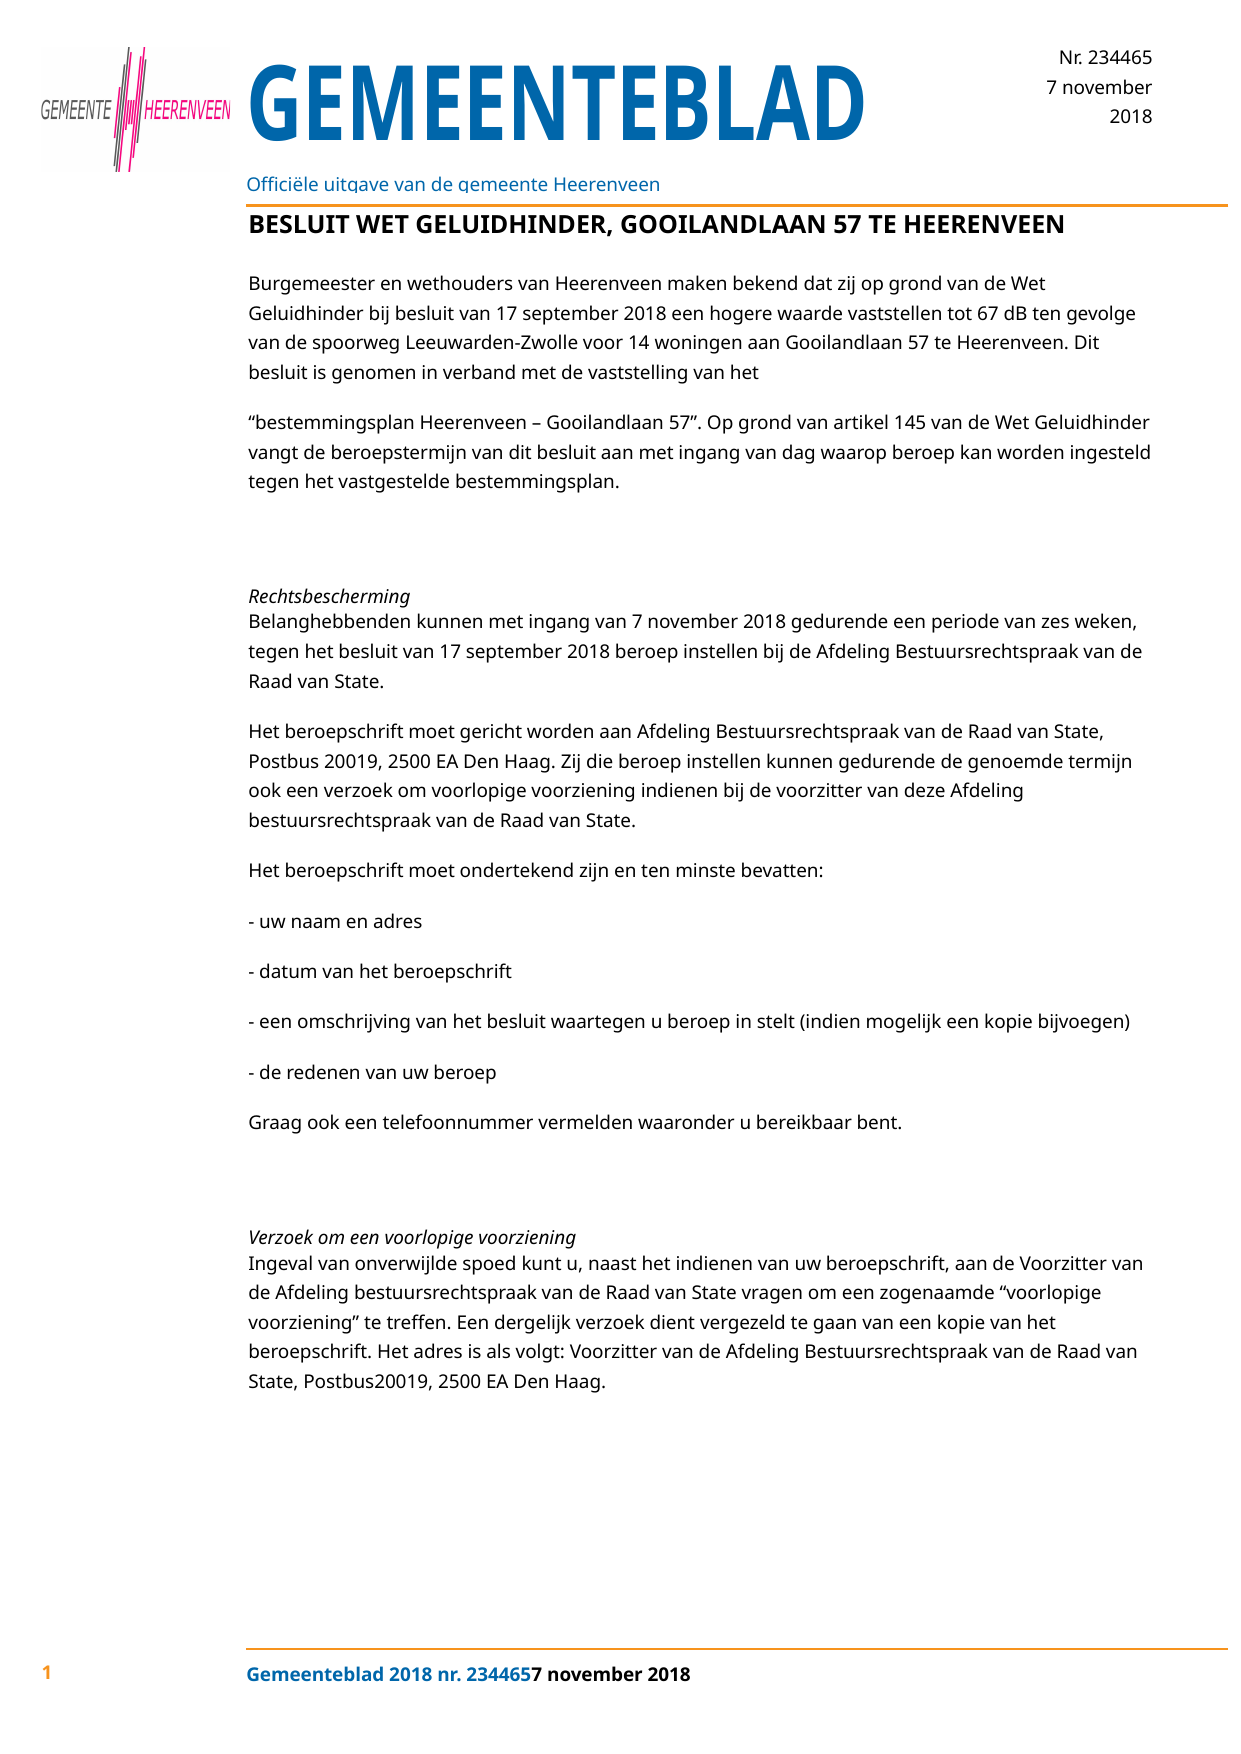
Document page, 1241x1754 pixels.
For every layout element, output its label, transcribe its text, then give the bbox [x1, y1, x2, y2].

text Rechtsbescherming [248, 583, 1152, 609]
picture [41, 47, 231, 172]
text Belanghebbenden kunnen met ingang van 7 november 2018 gedurende een periode van zes weken, tegen het besluit van 17 september 2018 beroep instellen bij de Afdeling Bestuursrechtspraak van de Raad van State. [248, 609, 1152, 694]
text - uw naam en adres [248, 908, 1152, 934]
text - de redenen van uw beroep [248, 1059, 1152, 1085]
text BESLUIT WET GELUIDHINDER, GOOILANDLAAN 57 TE HEERENVEEN [248, 207, 1152, 241]
text - een omschrijving van het besluit waartegen u beroep in stelt (indien mogelijk een kopie bijvoegen) [248, 1009, 1152, 1034]
text Verzoek om een voorlopige voorziening [248, 1224, 1152, 1250]
text Het beroepschrift moet ondertekend zijn en ten minste bevatten: [248, 857, 1152, 883]
text Graag ook een telefoonnummer vermelden waaronder u bereikbaar bent. [248, 1109, 1152, 1135]
text Burgemeester en wethouders van Heerenveen maken bekend dat zij op grond van de Wet Geluidhinder bij besluit van 17 september 2018 een hogere waarde vaststellen tot 67 dB ten gevolge van de spoorweg Leeuwarden-Zwolle voor 14 woningen aan Gooilandlaan 57 te Heerenveen. Dit besluit is genomen in verband met de vaststelling van het [248, 270, 1152, 385]
text Ingeval van onverwijlde spoed kunt u, naast het indienen van uw beroepschrift, aan de Voorzitter van de Afdeling bestuursrechtspraak van de Raad van State vragen om een zogenaamde “voorlopige voorziening” te treffen. Een dergelijk verzoek dient vergezeld te gaan van een kopie van het beroepschrift. Het adres is als volgt: Voorzitter van de Afdeling Bestuursrechtspraak van de Raad van State, Postbus20019, 2500 EA Den Haag. [248, 1250, 1152, 1394]
text Het beroepschrift moet gericht worden aan Afdeling Bestuursrechtspraak van de Raad van State, Postbus 20019, 2500 EA Den Haag. Zij die beroep instellen kunnen gedurende de genoemde termijn ook een verzoek om voorlopige voorziening indienen bij de voorzitter van deze Afdeling bestuursrechtspraak van de Raad van State. [248, 718, 1152, 833]
text “bestemmingsplan Heerenveen – Gooilandlaan 57”. Op grond van artikel 145 van de Wet Geluidhinder vangt de beroepstermijn van dit besluit aan met ingang van dag waarop beroep kan worden ingesteld tegen het vastgestelde bestemmingsplan. [248, 409, 1152, 494]
text - datum van het beroepschrift [248, 958, 1152, 984]
